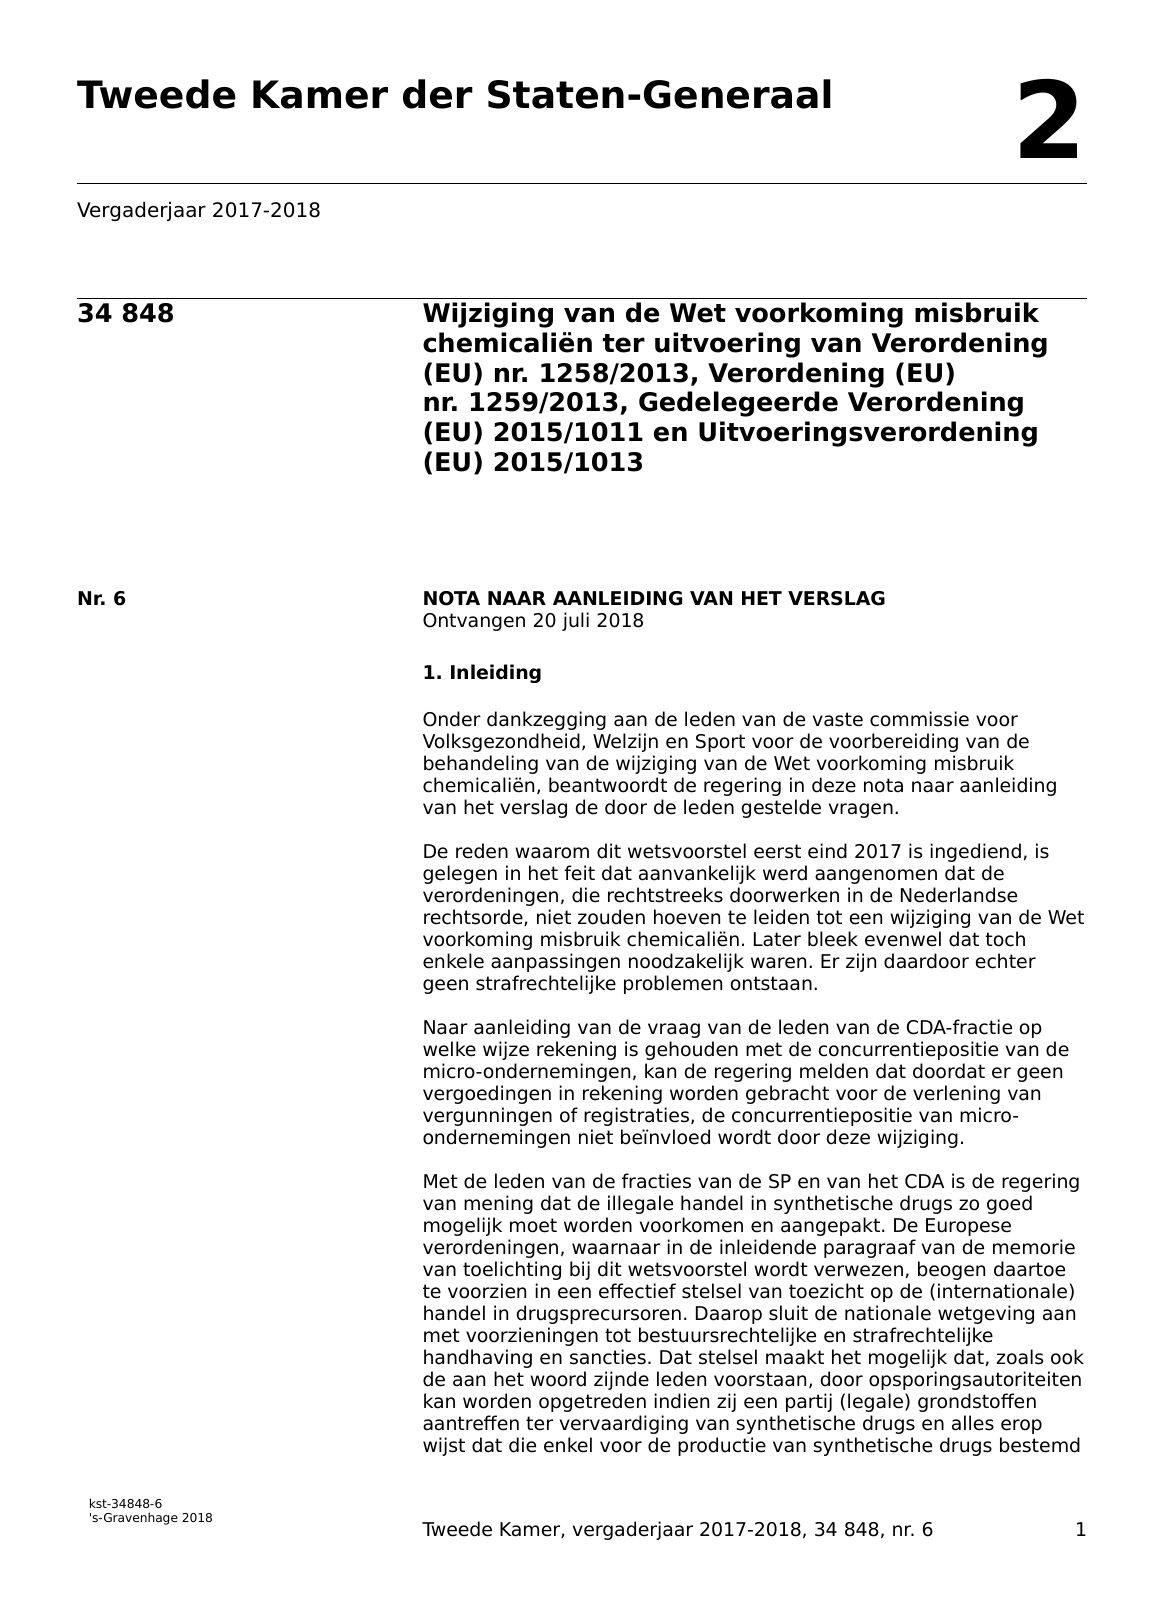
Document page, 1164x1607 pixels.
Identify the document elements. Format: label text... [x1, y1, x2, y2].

subtitle 34 848 Wijziging van de Wet voorkoming misbruik chemicaliën ter uitvoering van Verordening (EU) nr. 1258/2013, Verordening (EU) nr. 1259/2013, Gedelegeerde Verordening (EU) 2015/1011 en Uitvoeringsverordening (EU) 2015/1013 [77, 299, 1087, 477]
text Met de leden van de fracties van de SP en van het CDA is de regering van mening dat de illegale handel in synthetische drugs zo goed mogelijk moet worden voorkomen en aangepakt. De Europese verordeningen, waarnaar in de inleidende paragraaf van de memorie van toelichting bij dit wetsvoorstel wordt verwezen, beogen daartoe te voorzien in een effectief stelsel van toezicht op de (internationale) handel in drugsprecursoren. Daarop sluit de nationale wetgeving aan met voorzieningen tot bestuursrechtelijke en strafrechtelijke handhaving en sancties. Dat stelsel maakt het mogelijk dat, zoals ook de aan het woord zijnde leden voorstaan, door opsporingsautoriteiten kan worden opgetreden indien zij een partij (legale) grondstoffen aantreffen ter vervaardiging van synthetische drugs en alles erop wijst dat die enkel voor de productie van synthetische drugs bestemd [422, 1171, 1087, 1457]
text 's-Gravenhage 2018 [88, 1511, 323, 1525]
table_header Tweede Kamer der Staten-Generaal [77, 59, 886, 183]
table_cell Vergaderjaar 2017-2018 [77, 184, 1087, 298]
table_header 2 [886, 59, 1087, 183]
text kst-34848-6 [88, 1497, 323, 1511]
text Naar aanleiding van de vraag van de leden van de CDA-fractie op welke wijze rekening is gehouden met de concurrentiepositie van de micro-ondernemingen, kan de regering melden dat doordat er geen vergoedingen in rekening worden gebracht voor de verlening van vergunningen of registraties, de concurrentiepositie van micro-ondernemingen niet beïnvloed wordt door deze wijziging. [422, 1017, 1087, 1149]
text Ontvangen 20 juli 2018 [422, 610, 1087, 632]
text Onder dankzegging aan de leden van de vaste commissie voor Volksgezondheid, Welzijn en Sport voor de voorbereiding van de behandeling van de wijziging van de Wet voorkoming misbruik chemicaliën, beantwoordt de regering in deze nota naar aanleiding van het verslag de door de leden gestelde vragen. [422, 709, 1087, 819]
subtitle 1. Inleiding [422, 662, 1087, 684]
subtitle Nr. 6 NOTA NAAR AANLEIDING VAN HET VERSLAG [77, 588, 1087, 610]
text De reden waarom dit wetsvoorstel eerst eind 2017 is ingediend, is gelegen in het feit dat aanvankelijk werd aangenomen dat de verordeningen, die rechtstreeks doorwerken in de Nederlandse rechtsorde, niet zouden hoeven te leiden tot een wijziging van de Wet voorkoming misbruik chemicaliën. Later bleek evenwel dat toch enkele aanpassingen noodzakelijk waren. Er zijn daardoor echter geen strafrechtelijke problemen ontstaan. [422, 841, 1087, 995]
